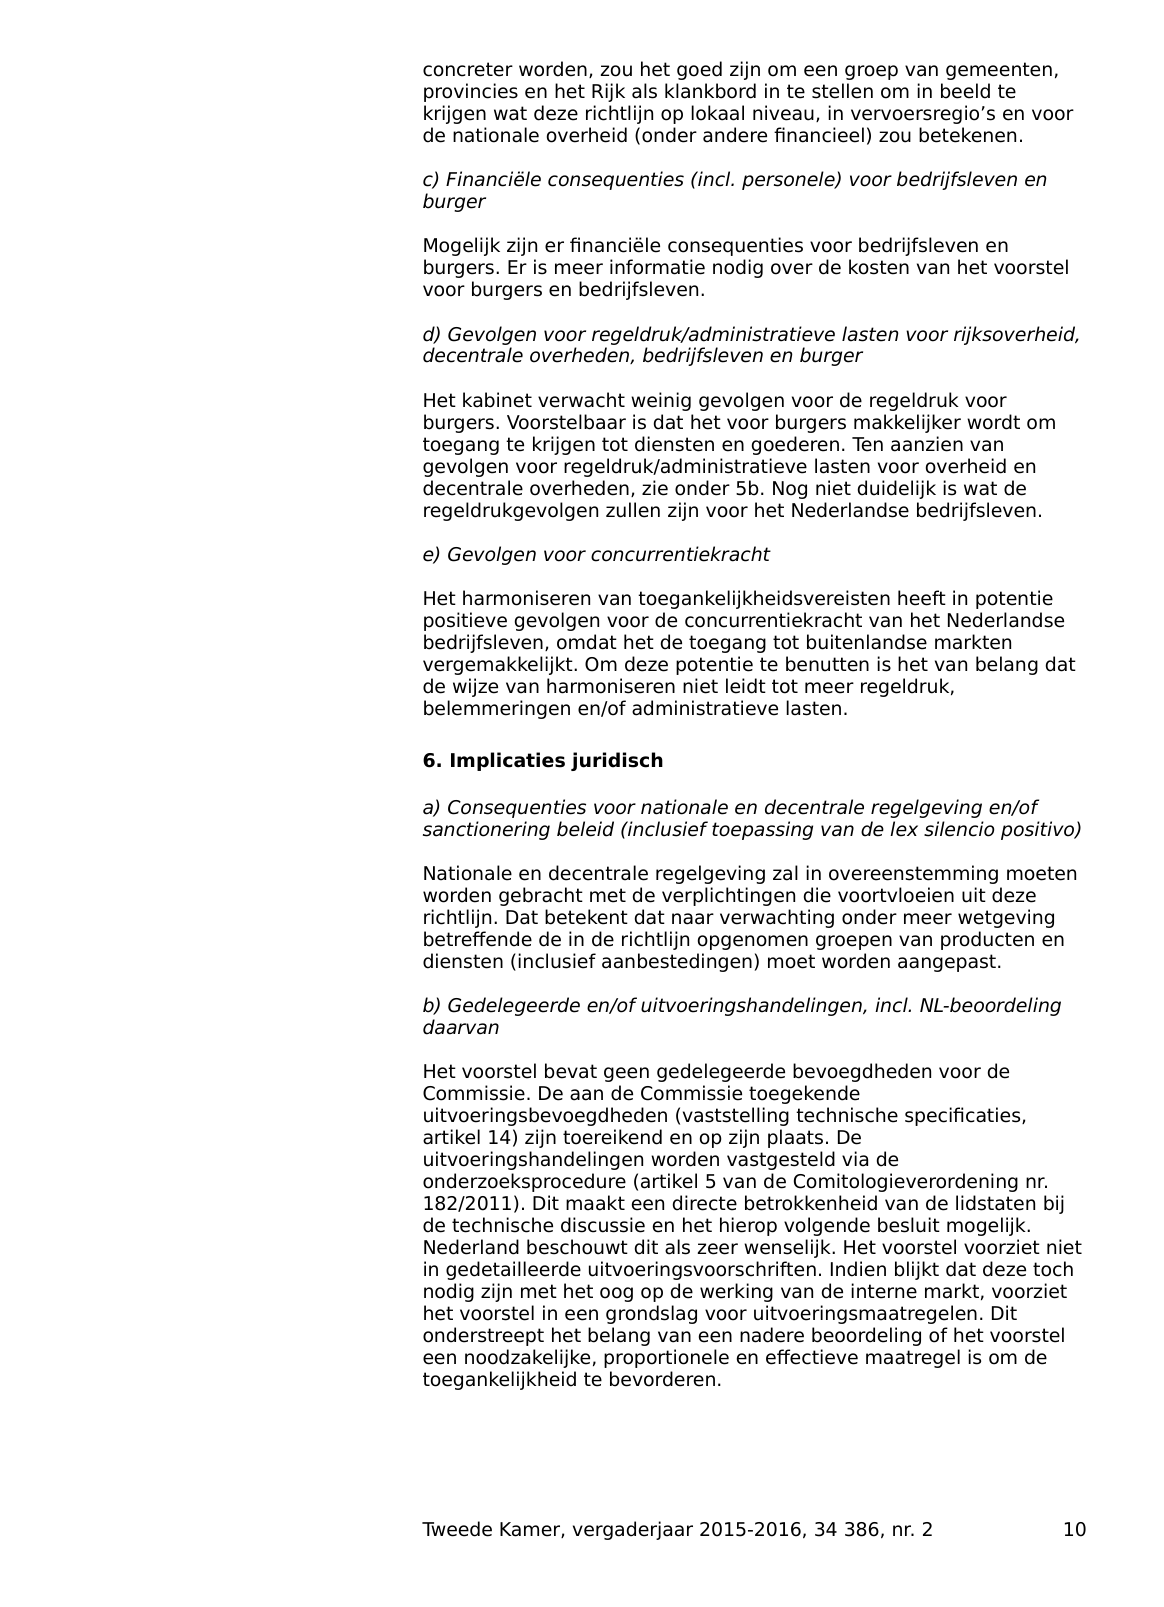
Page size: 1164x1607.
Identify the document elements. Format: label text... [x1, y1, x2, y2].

text concreter worden, zou het goed zijn om een groep van gemeenten, provincies en het Rijk als klankbord in te stellen om in beeld te krijgen wat deze richtlijn op lokaal niveau, in vervoersregio’s en voor de nationale overheid (onder andere financieel) zou betekenen. [422, 59, 1087, 147]
text Nationale en decentrale regelgeving zal in overeenstemming moeten worden gebracht met de verplichtingen die voortvloeien uit deze richtlijn. Dat betekent dat naar verwachting onder meer wetgeving betreffende de in de richtlijn opgenomen groepen van producten en diensten (inclusief aanbestedingen) moet worden aangepast. [422, 863, 1087, 973]
subtitle 6. Implicaties juridisch [422, 750, 1087, 772]
text Het voorstel bevat geen gedelegeerde bevoegdheden voor de Commissie. De aan de Commissie toegekende uitvoeringsbevoegdheden (vaststelling technische specificaties, artikel 14) zijn toereikend en op zijn plaats. De uitvoeringshandelingen worden vastgesteld via de onderzoeksprocedure (artikel 5 van de Comitologieverordening nr. 182/2011). Dit maakt een directe betrokkenheid van de lidstaten bij de technische discussie en het hierop volgende besluit mogelijk. Nederland beschouwt dit als zeer wenselijk. Het voorstel voorziet niet in gedetailleerde uitvoeringsvoorschriften. Indien blijkt dat deze toch nodig zijn met het oog op de werking van de interne markt, voorziet het voorstel in een grondslag voor uitvoeringsmaatregelen. Dit onderstreept het belang van een nadere beoordeling of het voorstel een noodzakelijke, proportionele en effectieve maatregel is om de toegankelijkheid te bevorderen. [422, 1061, 1087, 1391]
text Mogelijk zijn er financiële consequenties voor bedrijfsleven en burgers. Er is meer informatie nodig over de kosten van het voorstel voor burgers en bedrijfsleven. [422, 235, 1087, 301]
subtitle a) Consequenties voor nationale en decentrale regelgeving en/of sanctionering beleid (inclusief toepassing van de lex silencio positivo) [422, 797, 1087, 841]
text Het harmoniseren van toegankelijkheidsvereisten heeft in potentie positieve gevolgen voor de concurrentiekracht van het Nederlandse bedrijfsleven, omdat het de toegang tot buitenlandse markten vergemakkelijkt. Om deze potentie te benutten is het van belang dat de wijze van harmoniseren niet leidt tot meer regeldruk, belemmeringen en/of administratieve lasten. [422, 588, 1087, 720]
subtitle e) Gevolgen voor concurrentiekracht [422, 544, 1087, 566]
subtitle b) Gedelegeerde en/of uitvoeringshandelingen, incl. NL-beoordeling daarvan [422, 995, 1087, 1039]
subtitle d) Gevolgen voor regeldruk/administratieve lasten voor rijksoverheid, decentrale overheden, bedrijfsleven en burger [422, 323, 1087, 367]
subtitle c) Financiële consequenties (incl. personele) voor bedrijfsleven en burger [422, 169, 1087, 213]
text Het kabinet verwacht weinig gevolgen voor de regeldruk voor burgers. Voorstelbaar is dat het voor burgers makkelijker wordt om toegang te krijgen tot diensten en goederen. Ten aanzien van gevolgen voor regeldruk/administratieve lasten voor overheid en decentrale overheden, zie onder 5b. Nog niet duidelijk is wat de regeldrukgevolgen zullen zijn voor het Nederlandse bedrijfsleven. [422, 389, 1087, 521]
